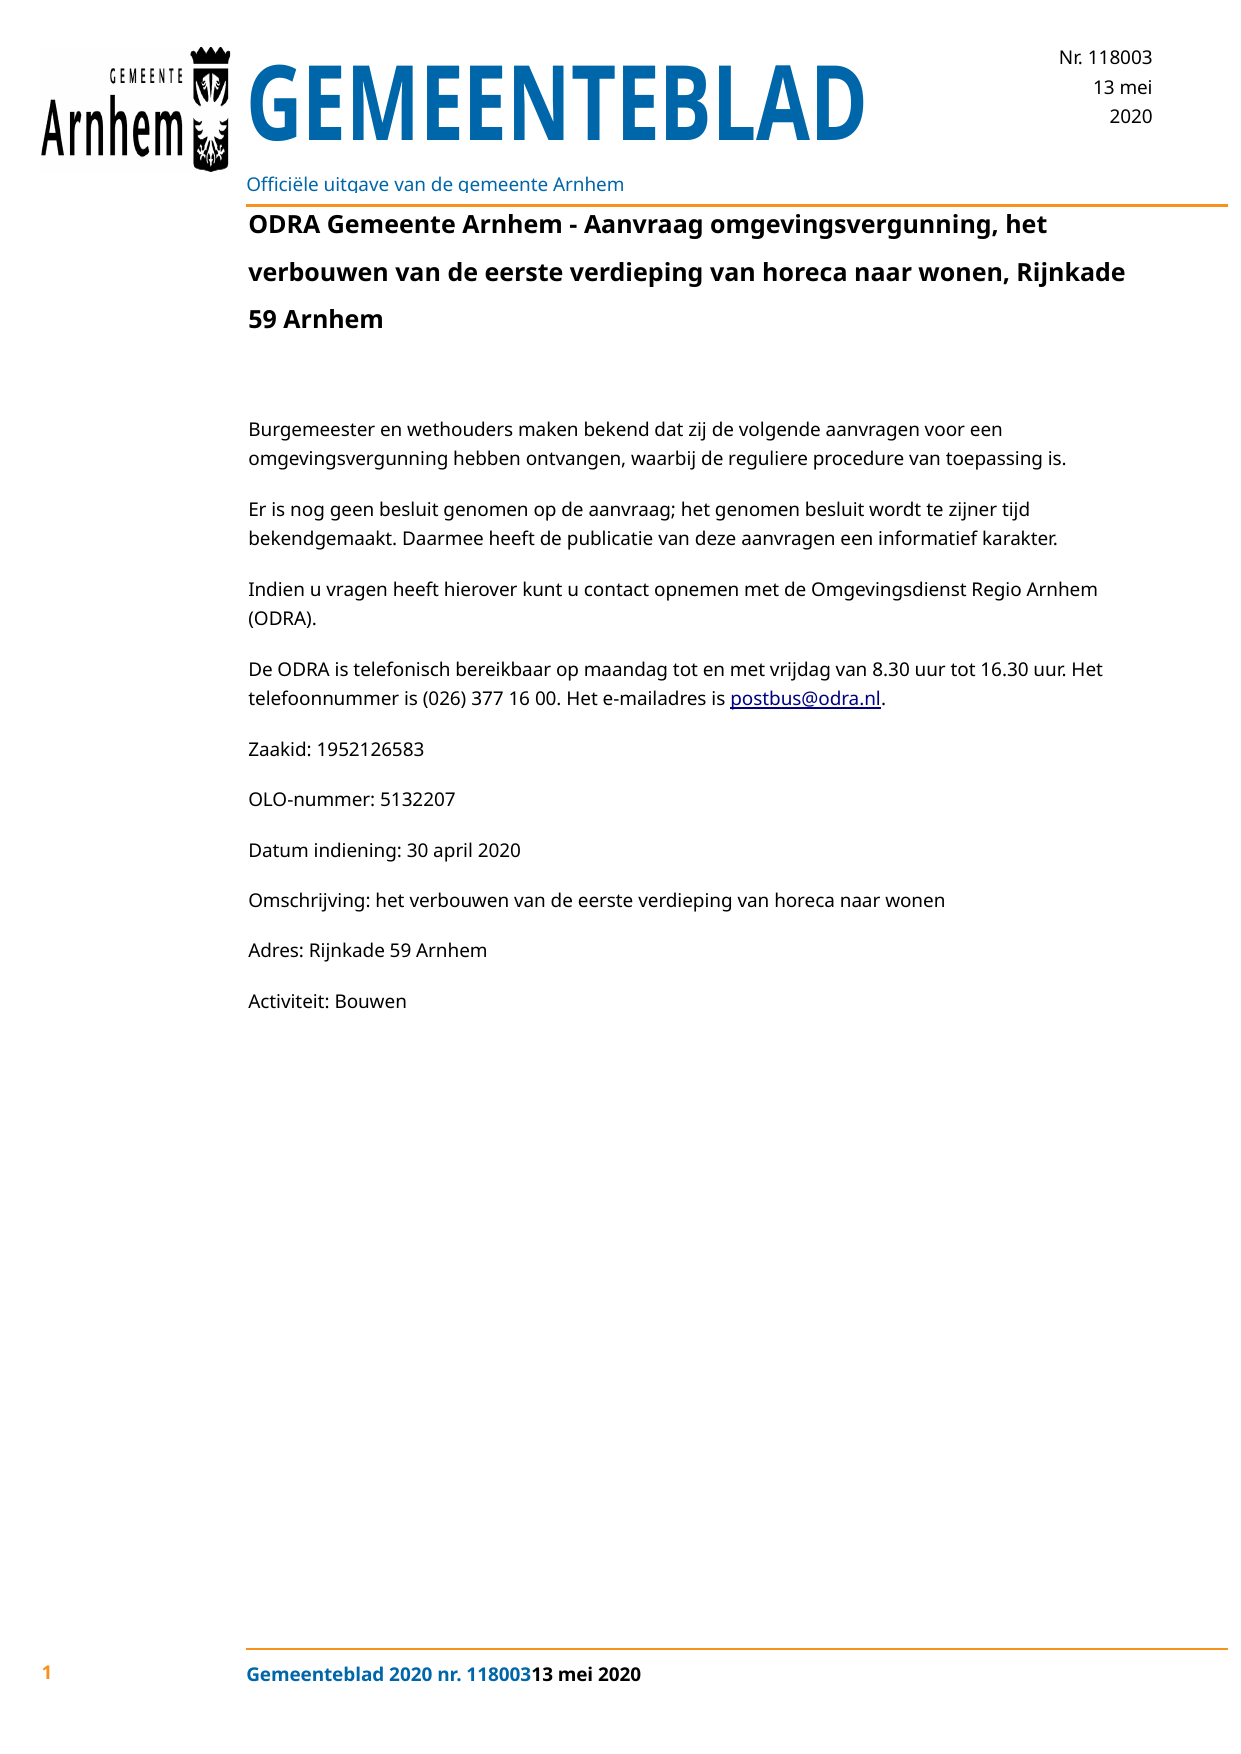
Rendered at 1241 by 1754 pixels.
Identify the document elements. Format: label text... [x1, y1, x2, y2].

text Datum indiening: 30 april 2020 [248, 837, 1152, 862]
text Activiteit: Bouwen [248, 988, 1152, 1014]
text Omschrijving: het verbouwen van de eerste verdieping van horeca naar wonen [248, 887, 1152, 913]
text Adres: Rijnkade 59 Arnhem [248, 938, 1152, 963]
picture [41, 47, 231, 172]
text OLO-nummer: 5132207 [248, 786, 1152, 812]
text Burgemeester en wethouders maken bekend dat zij de volgende aanvragen voor een omgevingsvergunning hebben ontvangen, waarbij de reguliere procedure van toepassing is. [248, 416, 1152, 471]
text ODRA Gemeente Arnhem - Aanvraag omgevingsvergunning, het verbouwen van de eerste verdieping van horeca naar wonen, Rijnkade 59 Arnhem [248, 207, 1152, 336]
text Indien u vragen heeft hierover kunt u contact opnemen met de Omgevingsdienst Regio Arnhem (ODRA). [248, 576, 1152, 631]
text Er is nog geen besluit genomen op de aanvraag; het genomen besluit wordt te zijner tijd bekendgemaakt. Daarmee heeft de publicatie van deze aanvragen een informatief karakter. [248, 496, 1152, 551]
text De ODRA is telefonisch bereikbaar op maandag tot en met vrijdag van 8.30 uur tot 16.30 uur. Het telefoonnummer is (026) 377 16 00. Het e-mailadres is postbus@odra.nl. [248, 656, 1152, 711]
text Zaakid: 1952126583 [248, 736, 1152, 762]
